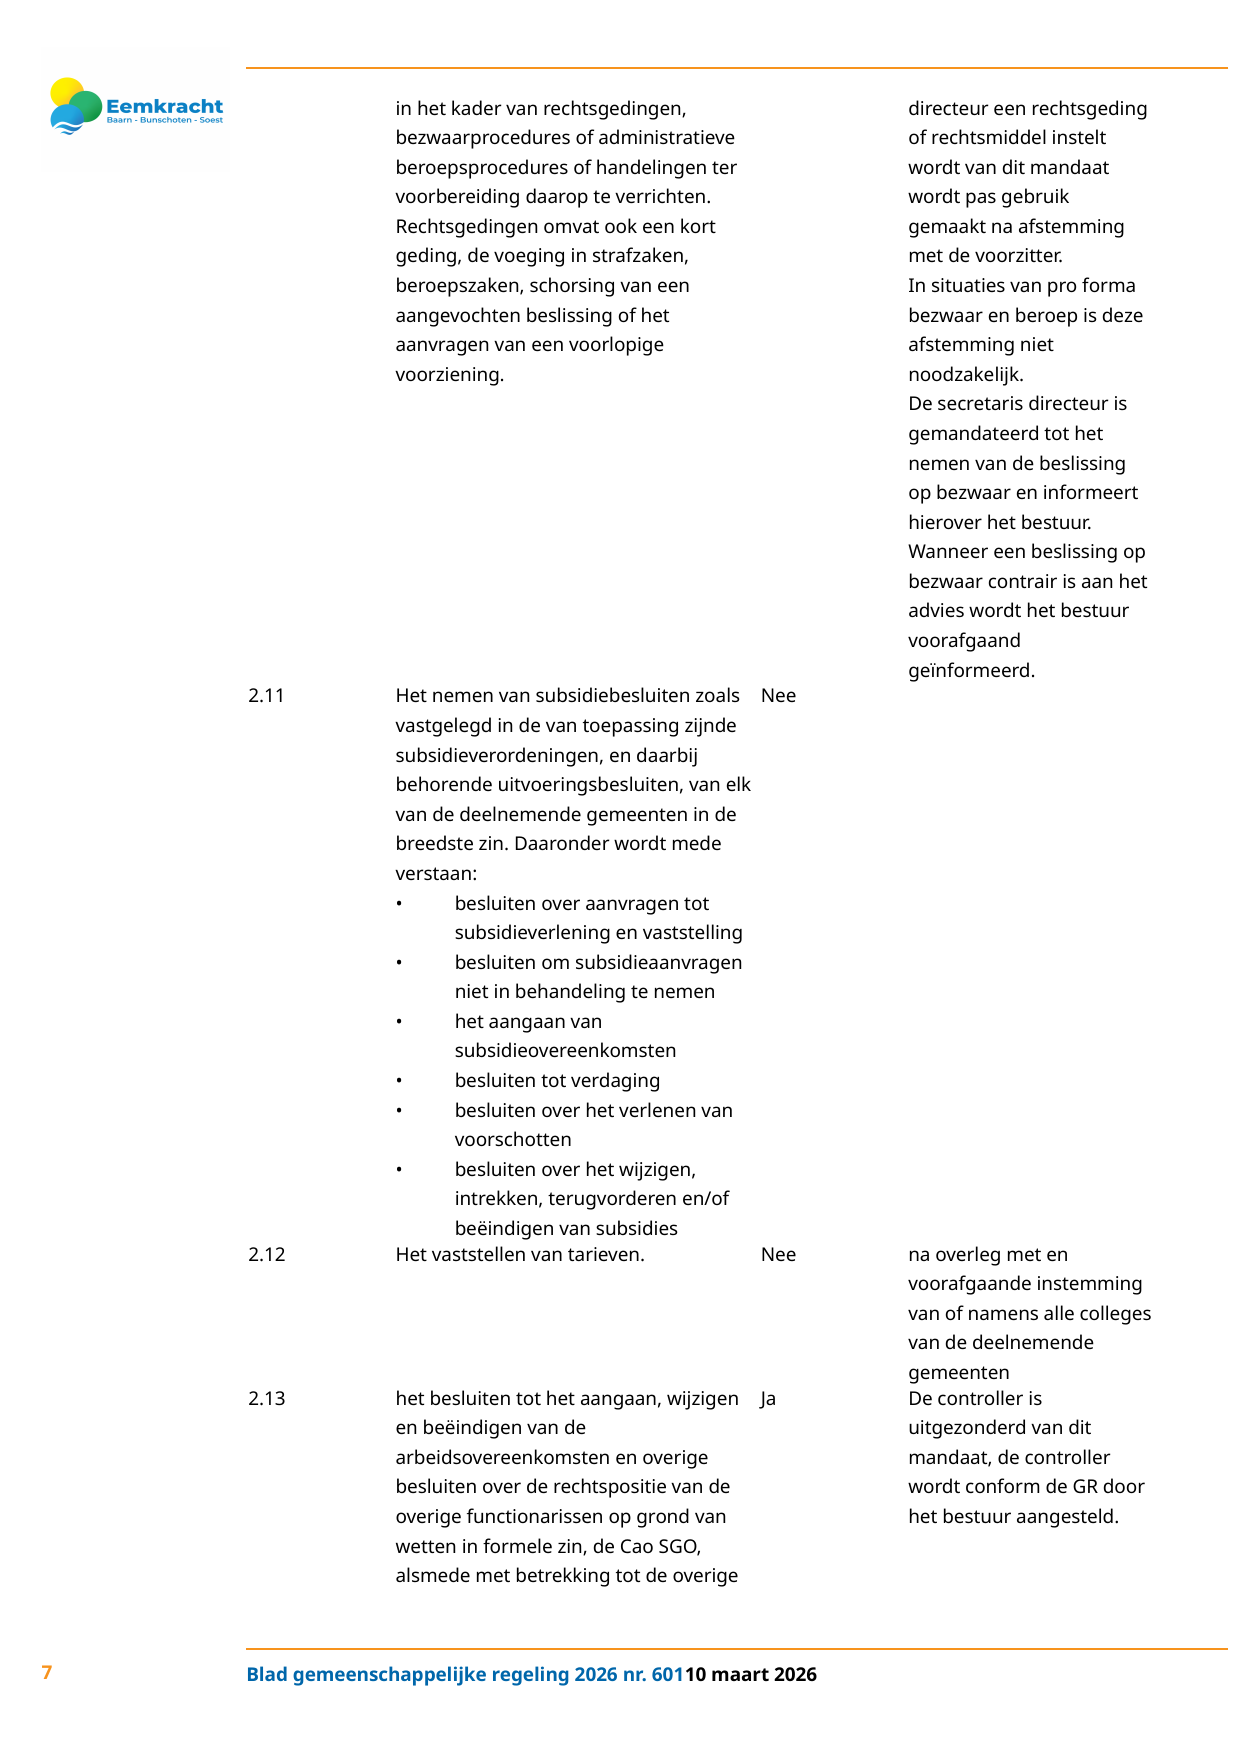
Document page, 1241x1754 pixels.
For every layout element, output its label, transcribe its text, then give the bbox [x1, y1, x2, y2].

table_cell 2.12 [248, 1241, 395, 1385]
table_cell Nee [761, 1241, 908, 1385]
table_cell directeur een rechtsgeding of rechtsmiddel instelt wordt van dit mandaat wordt pas gebruik gemaakt na afstemming met de voorzitter. In situaties van pro forma bezwaar en beroep is deze afstemming niet noodzakelijk. De secretaris directeur is gemandateerd tot het nemen van de beslissing op bezwaar en informeert hierover het bestuur. Wanneer een beslissing op bezwaar contrair is aan het advies wordt het bestuur voorafgaand geïnformeerd. [908, 95, 1152, 683]
table_cell na overleg met en voorafgaande instemming van of namens alle colleges van de deelnemende gemeenten [908, 1241, 1152, 1385]
table_cell [908, 683, 1152, 1241]
table_cell [761, 95, 908, 683]
picture [41, 47, 231, 172]
table_cell Ja [761, 1385, 908, 1588]
table_cell Het vaststellen van tarieven. [395, 1241, 761, 1385]
table_cell Nee [761, 683, 908, 1241]
table_cell het besluiten tot het aangaan, wijzigen en beëindigen van de arbeidsovereenkomsten en overige besluiten over de rechtspositie van de overige functionarissen op grond van wetten in formele zin, de Cao SGO, alsmede met betrekking tot de overige [395, 1385, 761, 1588]
table_cell 2.11 [248, 683, 395, 1241]
table_cell 2.13 [248, 1385, 395, 1588]
table_cell Het nemen van subsidiebesluiten zoals vastgelegd in de van toepassing zijnde subsidieverordeningen, en daarbij behorende uitvoeringsbesluiten, van elk van de deelnemende gemeenten in de breedste zin. Daaronder wordt mede verstaan: besluiten over aanvragen tot subsidieverlening en vaststelling besluiten om subsidieaanvragen niet in behandeling te nemen het aangaan van subsidieovereenkomsten besluiten tot verdaging besluiten over het verlenen van voorschotten besluiten over het wijzigen, intrekken, terugvorderen en/of beëindigen van subsidies [395, 683, 761, 1241]
table_cell [248, 95, 395, 683]
table_cell in het kader van rechtsgedingen, bezwaarprocedures of administratieve beroepsprocedures of handelingen ter voorbereiding daarop te verrichten. Rechtsgedingen omvat ook een kort geding, de voeging in strafzaken, beroepszaken, schorsing van een aangevochten beslissing of het aanvragen van een voorlopige voorziening. [395, 95, 761, 683]
table_cell De controller is uitgezonderd van dit mandaat, de controller wordt conform de GR door het bestuur aangesteld. [908, 1385, 1152, 1588]
